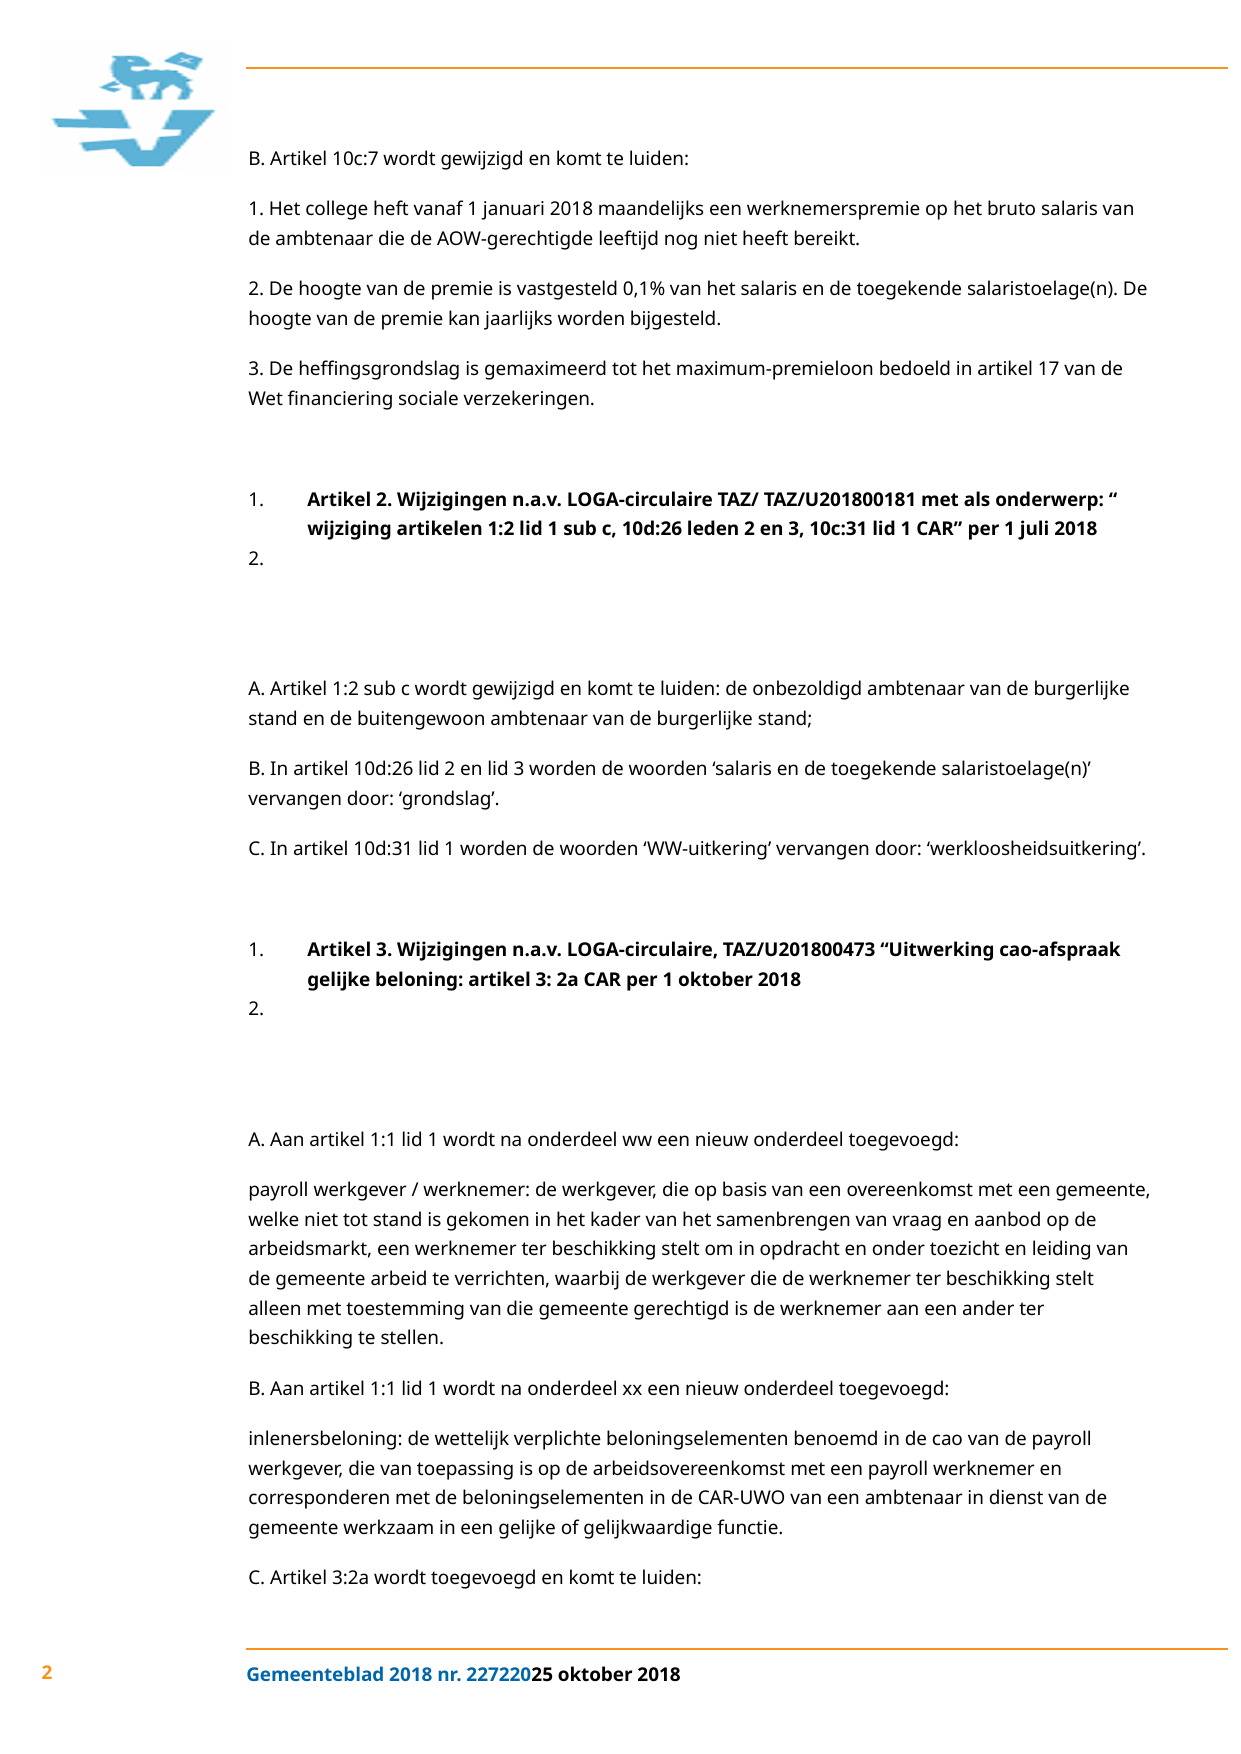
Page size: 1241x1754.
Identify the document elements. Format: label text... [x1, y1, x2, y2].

text C. Artikel 3:2a wordt toegevoegd en komt te luiden: [248, 1564, 1152, 1590]
text B. Aan artikel 1:1 lid 1 wordt na onderdeel xx een nieuw onderdeel toegevoegd: [248, 1375, 1152, 1401]
text C. In artikel 10d:31 lid 1 worden de woorden ‘WW-uitkering’ vervangen door: ‘werkloosheidsuitkering’. [248, 836, 1152, 861]
text 1. Het college heft vanaf 1 januari 2018 maandelijks een werknemerspremie op het bruto salaris van de ambtenaar die de AOW-gerechtigde leeftijd nog niet heeft bereikt. [248, 196, 1152, 251]
text B. Artikel 10c:7 wordt gewijzigd en komt te luiden: [248, 145, 1152, 171]
list Artikel 2. Wijzigingen n.a.v. LOGA-circulaire TAZ/ TAZ/U201800181 met als onderwerp: “ wijziging artikelen 1:2 lid 1 sub c, 10d:26 leden 2 en 3, 10c:31 lid 1 CAR” per 1 juli 2018 [248, 486, 1152, 541]
text payroll werkgever / werknemer: de werkgever, die op basis van een overeenkomst met een gemeente, welke niet tot stand is gekomen in het kader van het samenbrengen van vraag en aanbod op de arbeidsmarkt, een werknemer ter beschikking stelt om in opdracht en onder toezicht en leiding van de gemeente arbeid te verrichten, waarbij de werkgever die de werknemer ter beschikking stelt alleen met toestemming van die gemeente gerechtigd is de werknemer aan een ander ter beschikking te stellen. [248, 1176, 1152, 1350]
text 3. De heffingsgrondslag is gemaximeerd tot het maximum-premieloon bedoeld in artikel 17 van de Wet financiering sociale verzekeringen. [248, 356, 1152, 411]
picture [41, 47, 231, 172]
text A. Artikel 1:2 sub c wordt gewijzigd en komt te luiden: de onbezoldigd ambtenaar van de burgerlijke stand en de buitengewoon ambtenaar van de burgerlijke stand; [248, 676, 1152, 731]
text B. In artikel 10d:26 lid 2 en lid 3 worden de woorden ‘salaris en de toegekende salaristoelage(n)’ vervangen door: ‘grondslag’. [248, 756, 1152, 811]
text 2. De hoogte van de premie is vastgesteld 0,1% van het salaris en de toegekende salaristoelage(n). De hoogte van de premie kan jaarlijks worden bijgesteld. [248, 276, 1152, 331]
text A. Aan artikel 1:1 lid 1 wordt na onderdeel ww een nieuw onderdeel toegevoegd: [248, 1126, 1152, 1152]
text inlenersbeloning: de wettelijk verplichte beloningselementen benoemd in de cao van de payroll werkgever, die van toepassing is op de arbeidsovereenkomst met een payroll werknemer en corresponderen met de beloningselementen in de CAR-UWO van een ambtenaar in dienst van de gemeente werkzaam in een gelijke of gelijkwaardige functie. [248, 1425, 1152, 1540]
list Artikel 3. Wijzigingen n.a.v. LOGA-circulaire, TAZ/U201800473 “Uitwerking cao-afspraak gelijke beloning: artikel 3: 2a CAR per 1 oktober 2018 [248, 936, 1152, 992]
